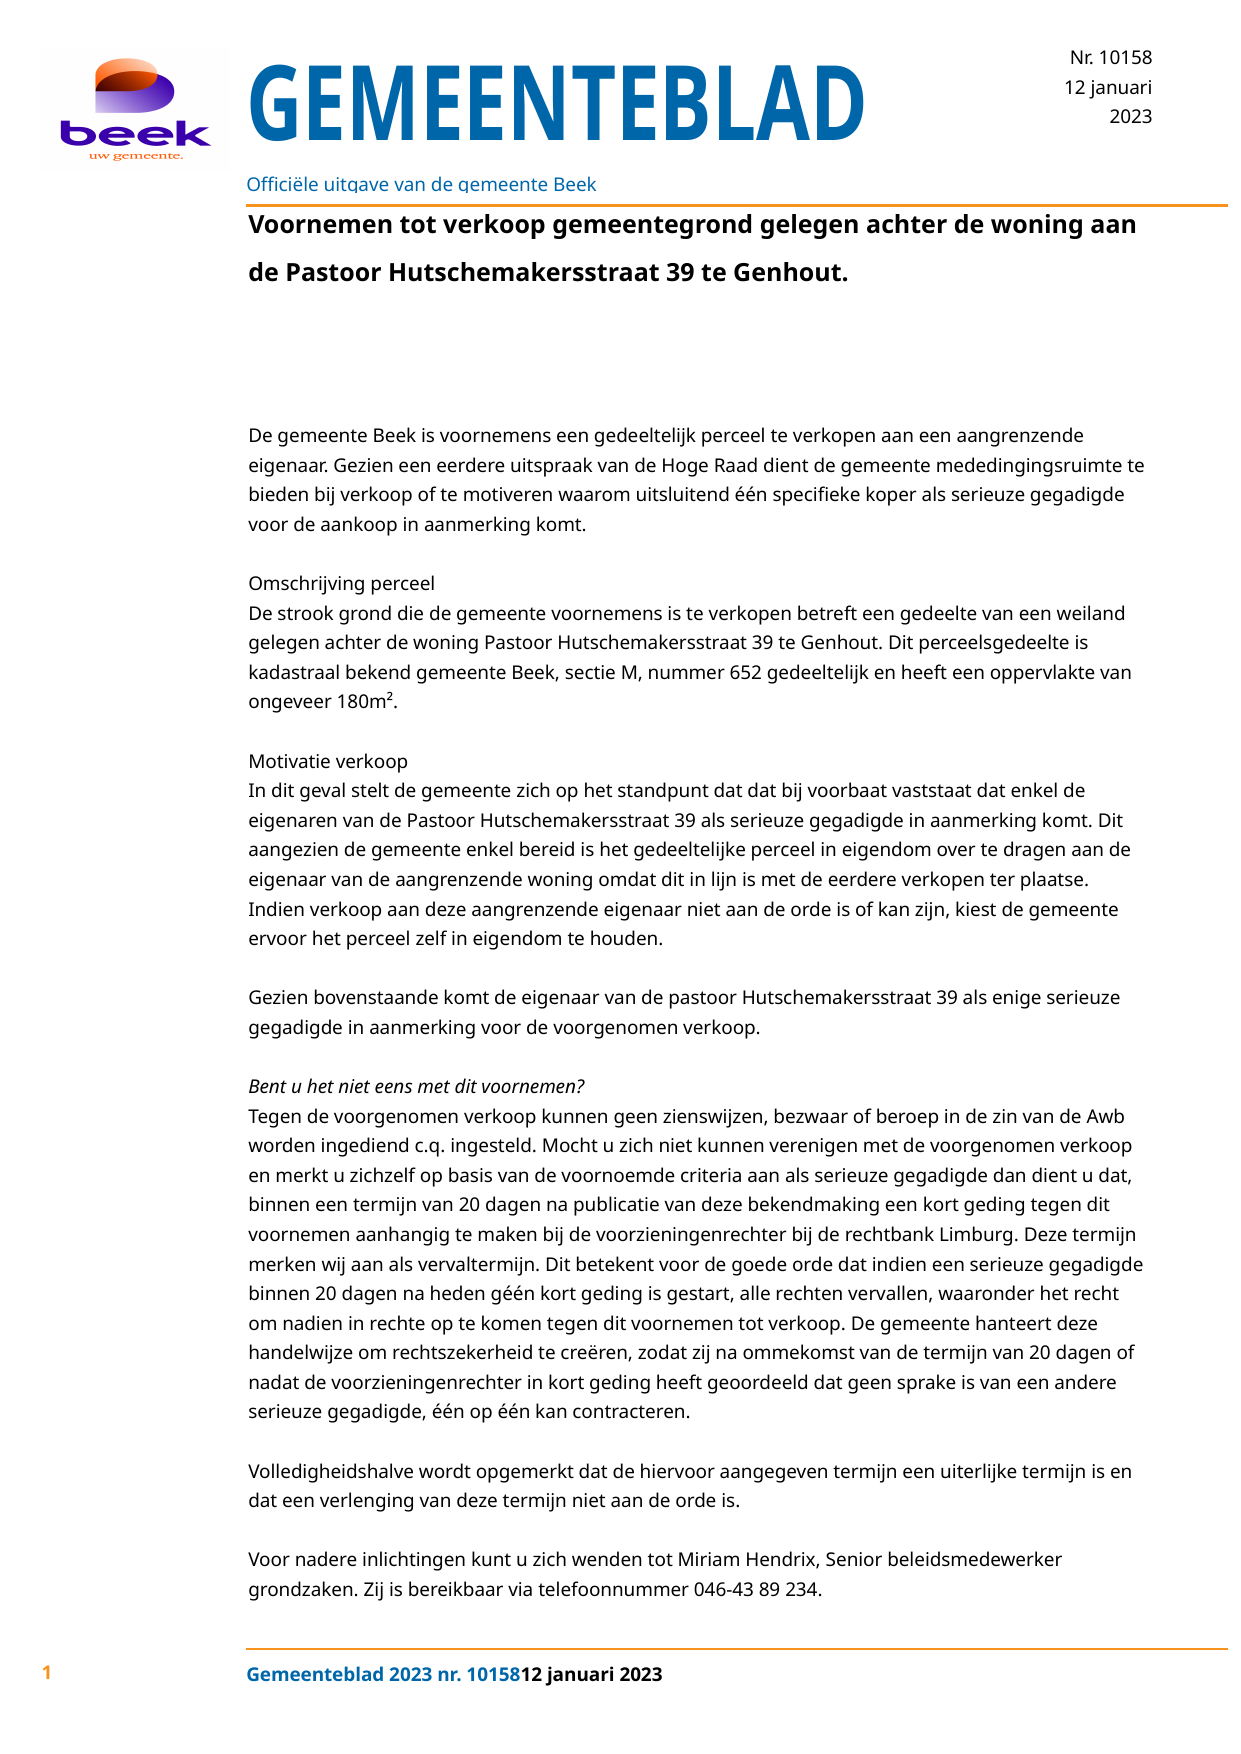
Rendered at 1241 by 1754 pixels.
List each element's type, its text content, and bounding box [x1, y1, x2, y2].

text Tegen de voorgenomen verkoop kunnen geen zienswijzen, bezwaar of beroep in de zin van de Awb worden ingediend c.q. ingesteld. Mocht u zich niet kunnen verenigen met de voorgenomen verkoop en merkt u zichzelf op basis van de voornoemde criteria aan als serieuze gegadigde dan dient u dat, binnen een termijn van 20 dagen na publicatie van deze bekendmaking een kort geding tegen dit voornemen aanhangig te maken bij de voorzieningenrechter bij de rechtbank Limburg. Deze termijn merken wij aan als vervaltermijn. Dit betekent voor de goede orde dat indien een serieuze gegadigde binnen 20 dagen na heden géén kort geding is gestart, alle rechten vervallen, waaronder het recht om nadien in rechte op te komen tegen dit voornemen tot verkoop. De gemeente hanteert deze handelwijze om rechtszekerheid te creëren, zodat zij na ommekomst van de termijn van 20 dagen of nadat de voorzieningenrechter in kort geding heeft geoordeeld dat geen sprake is van een andere serieuze gegadigde, één op één kan contracteren. [248, 1103, 1152, 1424]
text Bent u het niet eens met dit voornemen? [248, 1073, 1152, 1099]
text Omschrijving perceel [248, 570, 1152, 596]
text In dit geval stelt de gemeente zich op het standpunt dat dat bij voorbaat vaststaat dat enkel de eigenaren van de Pastoor Hutschemakersstraat 39 als serieuze gegadigde in aanmerking komt. Dit aangezien de gemeente enkel bereid is het gedeeltelijke perceel in eigendom over te dragen aan de eigenaar van de aangrenzende woning omdat dit in lijn is met de eerdere verkopen ter plaatse. [248, 777, 1152, 892]
picture [41, 47, 231, 172]
text Volledigheidshalve wordt opgemerkt dat de hiervoor aangegeven termijn een uiterlijke termijn is en dat een verlenging van deze termijn niet aan de orde is. [248, 1458, 1152, 1513]
text Voor nadere inlichtingen kunt u zich wenden tot Miriam Hendrix, Senior beleidsmedewerker grondzaken. Zij is bereikbaar via telefoonnummer 046-43 89 234. [248, 1547, 1152, 1602]
text Indien verkoop aan deze aangrenzende eigenaar niet aan de orde is of kan zijn, kiest de gemeente ervoor het perceel zelf in eigendom te houden. [248, 896, 1152, 951]
text De gemeente Beek is voornemens een gedeeltelijk perceel te verkopen aan een aangrenzende eigenaar. Gezien een eerdere uitspraak van de Hoge Raad dient de gemeente mededingingsruimte te bieden bij verkoop of te motiveren waarom uitsluitend één specifieke koper als serieuze gegadigde voor de aankoop in aanmerking komt. [248, 422, 1152, 537]
text Gezien bovenstaande komt de eigenaar van de pastoor Hutschemakersstraat 39 als enige serieuze gegadigde in aanmerking voor de voorgenomen verkoop. [248, 984, 1152, 1040]
text Motivatie verkoop [248, 748, 1152, 774]
text Voornemen tot verkoop gemeentegrond gelegen achter de woning aan de Pastoor Hutschemakersstraat 39 te Genhout. [248, 207, 1152, 288]
text De strook grond die de gemeente voornemens is te verkopen betreft een gedeelte van een weiland gelegen achter de woning Pastoor Hutschemakersstraat 39 te Genhout. Dit perceelsgedeelte is kadastraal bekend gemeente Beek, sectie M, nummer 652 gedeeltelijk en heeft een oppervlakte van ongeveer 180m². [248, 600, 1152, 714]
